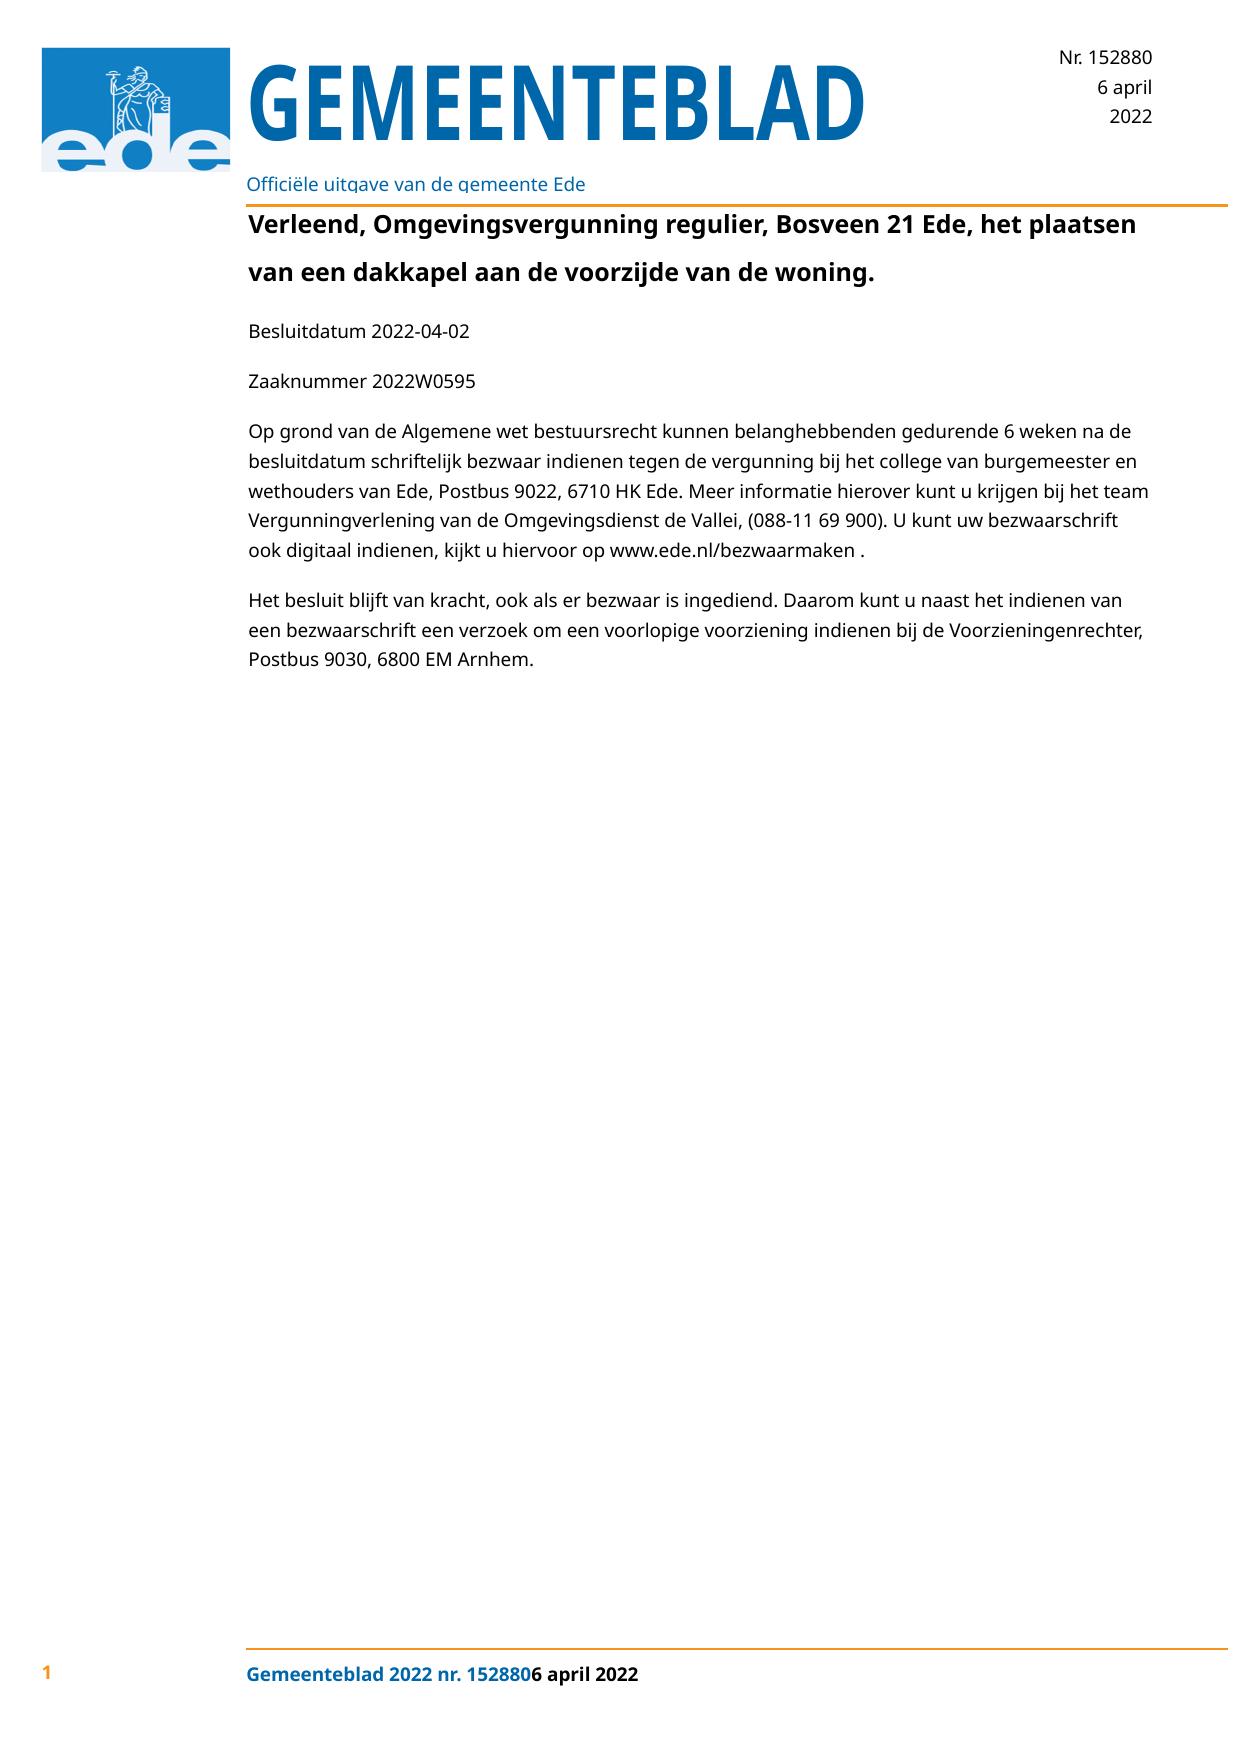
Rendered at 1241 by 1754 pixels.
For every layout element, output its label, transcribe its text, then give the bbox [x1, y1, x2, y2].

text Verleend, Omgevingsvergunning regulier, Bosveen 21 Ede, het plaatsen van een dakkapel aan de voorzijde van de woning. [248, 207, 1152, 288]
text Besluitdatum 2022-04-02 [248, 318, 1152, 344]
text Het besluit blijft van kracht, ook als er bezwaar is ingediend. Daarom kunt u naast het indienen van een bezwaarschrift een verzoek om een voorlopige voorziening indienen bij de Voorzieningenrechter, Postbus 9030, 6800 EM Arnhem. [248, 587, 1152, 672]
text Zaaknummer 2022W0595 [248, 368, 1152, 394]
text Op grond van de Algemene wet bestuursrecht kunnen belanghebbenden gedurende 6 weken na de besluitdatum schriftelijk bezwaar indienen tegen de vergunning bij het college van burgemeester en wethouders van Ede, Postbus 9022, 6710 HK Ede. Meer informatie hierover kunt u krijgen bij het team Vergunningverlening van de Omgevingsdienst de Vallei, (088-11 69 900). U kunt uw bezwaarschrift ook digitaal indienen, kijkt u hiervoor op www.ede.nl/bezwaarmaken . [248, 419, 1152, 563]
picture [41, 47, 231, 172]
